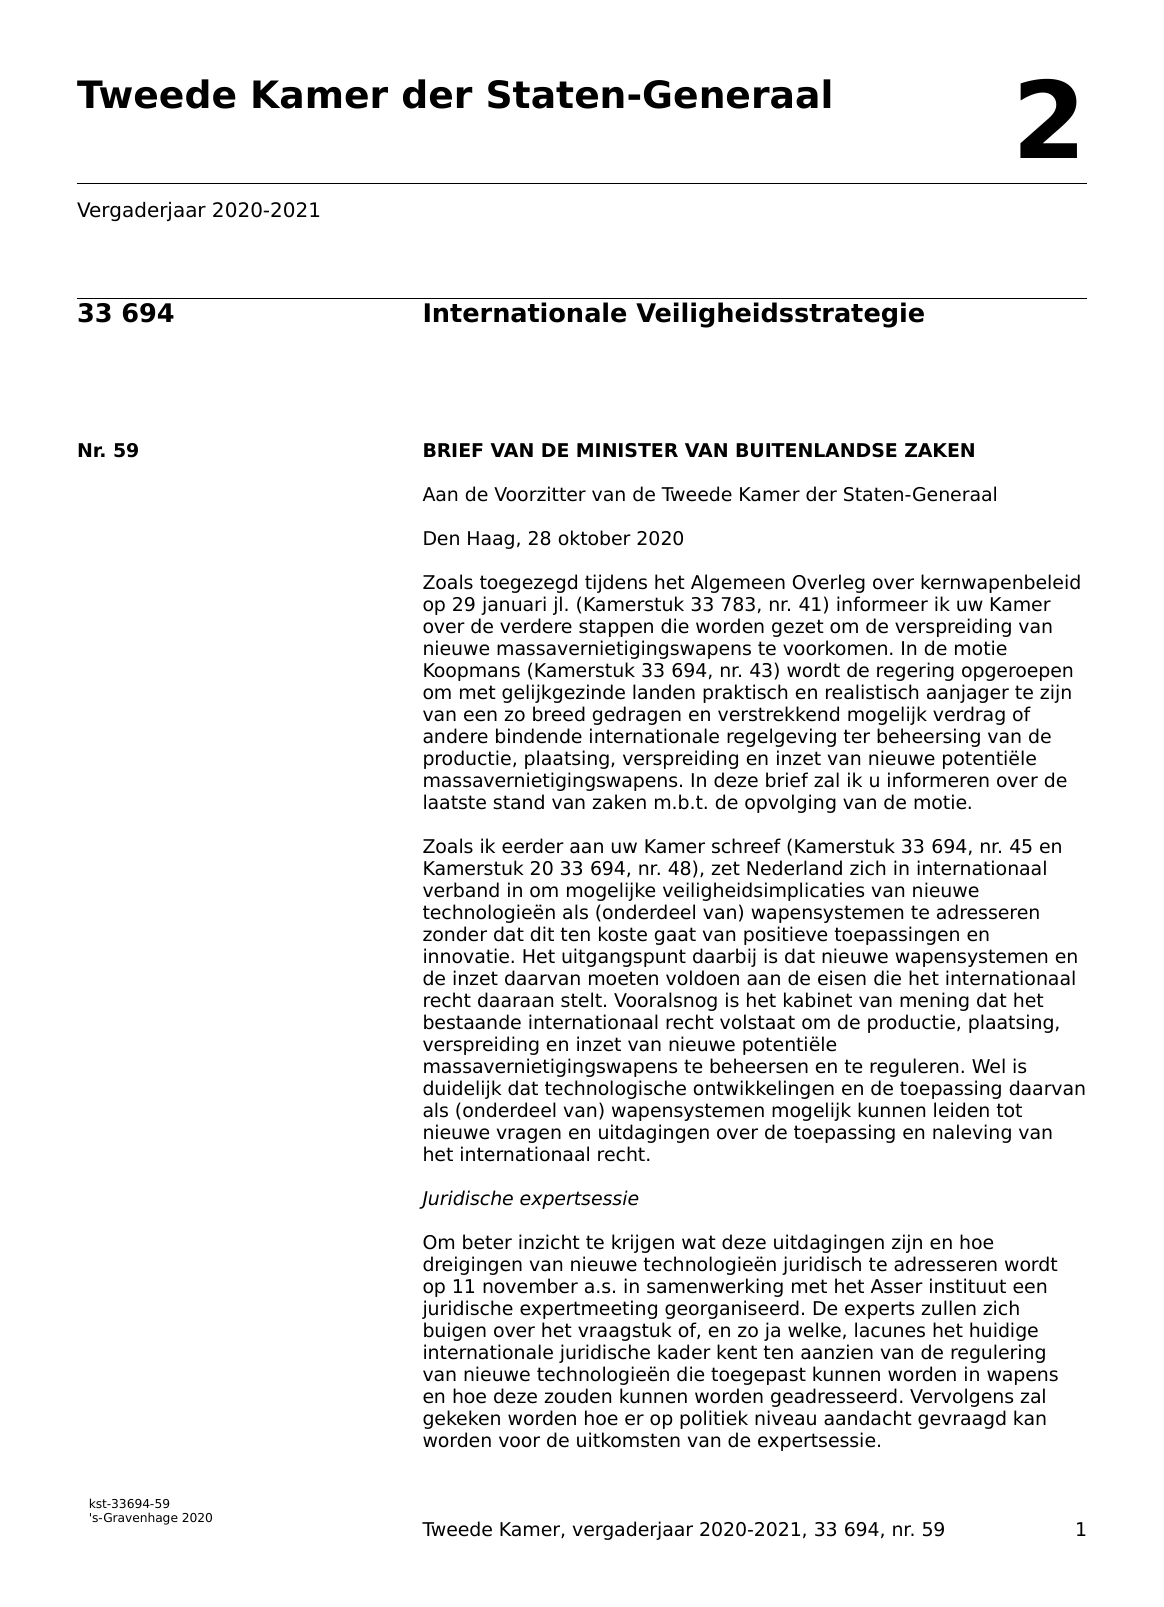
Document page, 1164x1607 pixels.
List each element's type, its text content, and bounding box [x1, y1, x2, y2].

text Aan de Voorzitter van de Tweede Kamer der Staten-Generaal [422, 484, 1087, 506]
text Den Haag, 28 oktober 2020 [422, 528, 1087, 550]
subtitle Juridische expertsessie [422, 1188, 1087, 1210]
table_header Tweede Kamer der Staten-Generaal [77, 59, 886, 183]
text Om beter inzicht te krijgen wat deze uitdagingen zijn en hoe dreigingen van nieuwe technologieën juridisch te adresseren wordt op 11 november a.s. in samenwerking met het Asser instituut een juridische expertmeeting georganiseerd. De experts zullen zich buigen over het vraagstuk of, en zo ja welke, lacunes het huidige internationale juridische kader kent ten aanzien van de regulering van nieuwe technologieën die toegepast kunnen worden in wapens en hoe deze zouden kunnen worden geadresseerd. Vervolgens zal gekeken worden hoe er op politiek niveau aandacht gevraagd kan worden voor de uitkomsten van de expertsessie. [422, 1232, 1087, 1452]
table_header 2 [886, 59, 1087, 183]
text Zoals toegezegd tijdens het Algemeen Overleg over kernwapenbeleid op 29 januari jl. (Kamerstuk 33 783, nr. 41) informeer ik uw Kamer over de verdere stappen die worden gezet om de verspreiding van nieuwe massavernietigingswapens te voorkomen. In de motie Koopmans (Kamerstuk 33 694, nr. 43) wordt de regering opgeroepen om met gelijkgezinde landen praktisch en realistisch aanjager te zijn van een zo breed gedragen en verstrekkend mogelijk verdrag of andere bindende internationale regelgeving ter beheersing van de productie, plaatsing, verspreiding en inzet van nieuwe potentiële massavernietigingswapens. In deze brief zal ik u informeren over de laatste stand van zaken m.b.t. de opvolging van de motie. [422, 572, 1087, 814]
subtitle 33 694 Internationale Veiligheidsstrategie [77, 299, 1087, 329]
text kst-33694-59 [88, 1497, 323, 1511]
subtitle Nr. 59 BRIEF VAN DE MINISTER VAN BUITENLANDSE ZAKEN [77, 440, 1087, 462]
text Zoals ik eerder aan uw Kamer schreef (Kamerstuk 33 694, nr. 45 en Kamerstuk 20 33 694, nr. 48), zet Nederland zich in internationaal verband in om mogelijke veiligheidsimplicaties van nieuwe technologieën als (onderdeel van) wapensystemen te adresseren zonder dat dit ten koste gaat van positieve toepassingen en innovatie. Het uitgangspunt daarbij is dat nieuwe wapensystemen en de inzet daarvan moeten voldoen aan de eisen die het internationaal recht daaraan stelt. Vooralsnog is het kabinet van mening dat het bestaande internationaal recht volstaat om de productie, plaatsing, verspreiding en inzet van nieuwe potentiële massavernietigingswapens te beheersen en te reguleren. Wel is duidelijk dat technologische ontwikkelingen en de toepassing daarvan als (onderdeel van) wapensystemen mogelijk kunnen leiden tot nieuwe vragen en uitdagingen over de toepassing en naleving van het internationaal recht. [422, 836, 1087, 1166]
table_cell Vergaderjaar 2020-2021 [77, 184, 1087, 298]
text 's-Gravenhage 2020 [88, 1511, 323, 1525]
